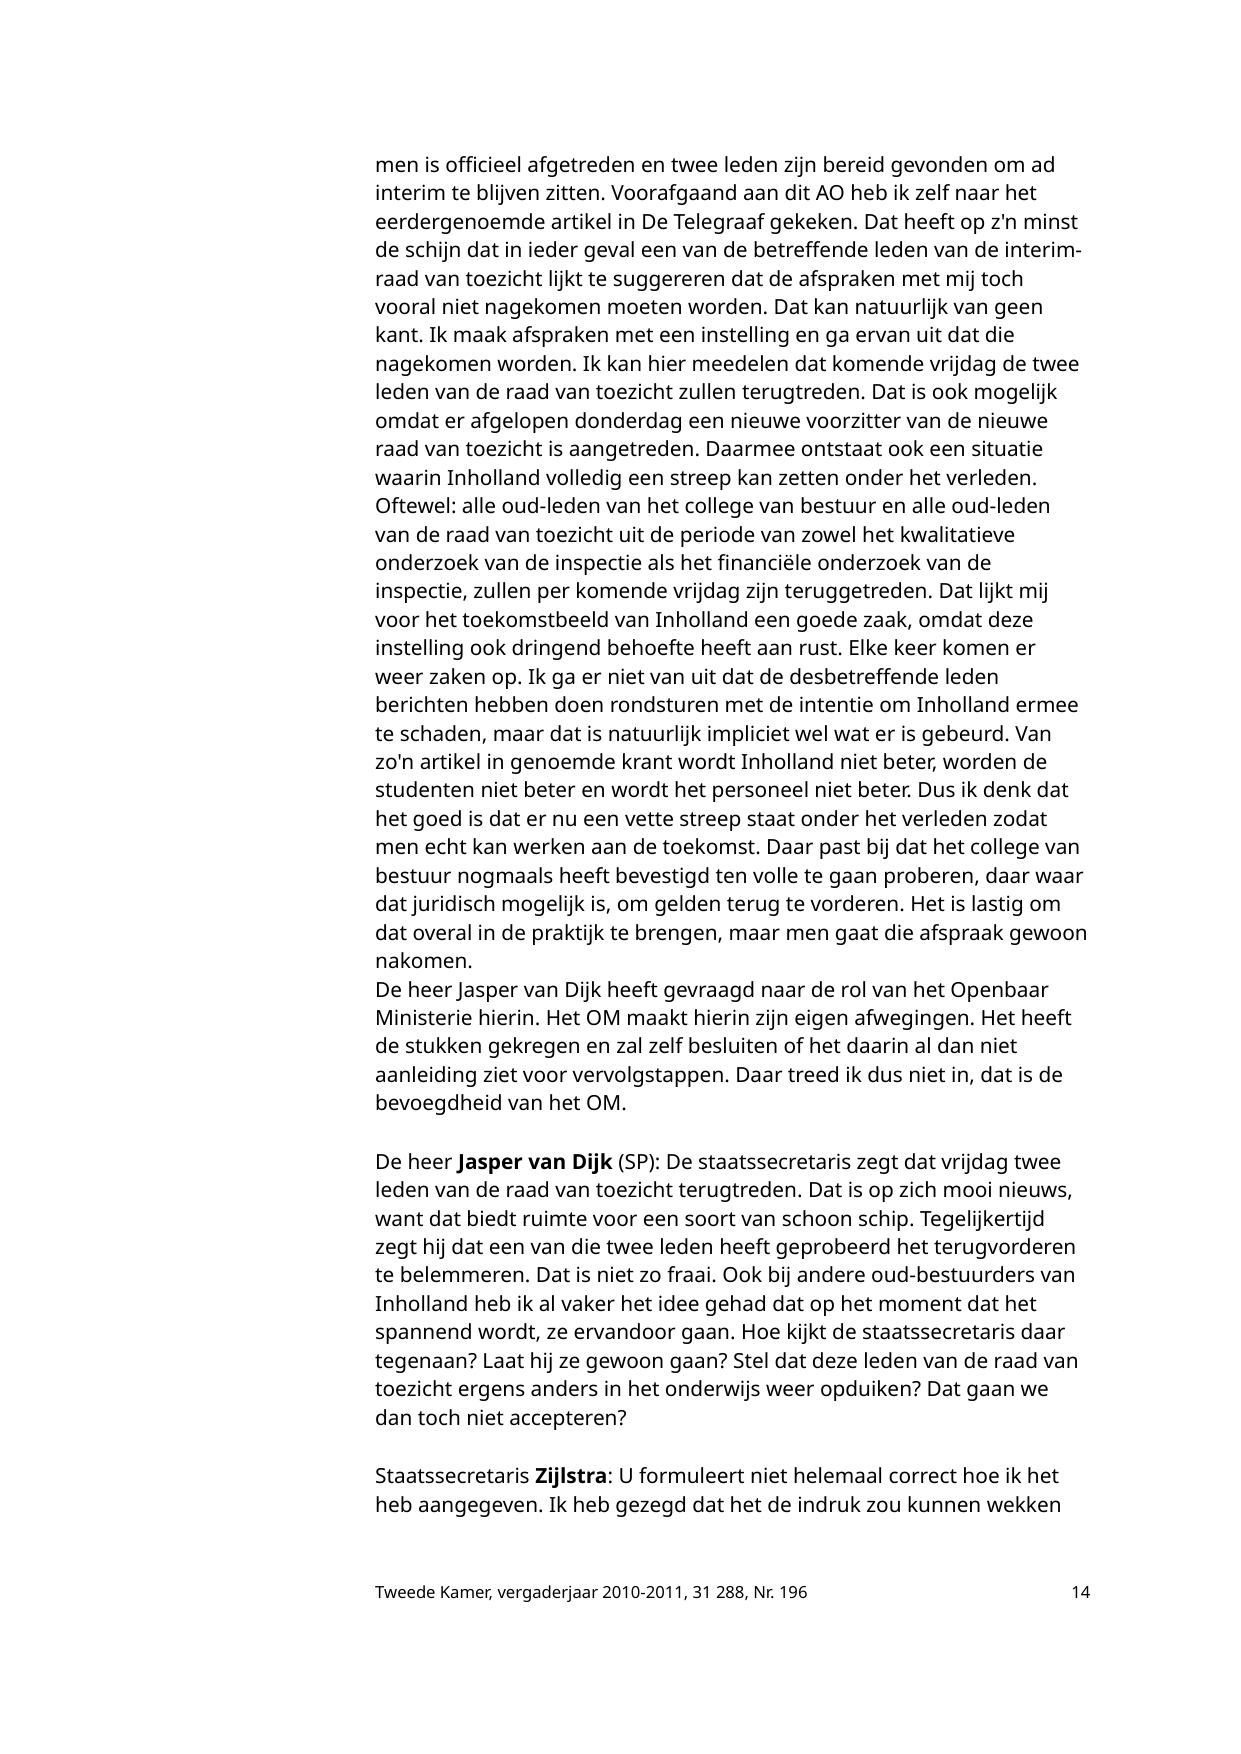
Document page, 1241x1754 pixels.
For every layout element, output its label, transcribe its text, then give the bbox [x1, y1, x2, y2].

text De heer Jasper van Dijk heeft gevraagd naar de rol van het Openbaar Ministerie hierin. Het OM maakt hierin zijn eigen afwegingen. Het heeft de stukken gekregen en zal zelf besluiten of het daarin al dan niet aanleiding ziet voor vervolgstappen. Daar treed ik dus niet in, dat is de bevoegdheid van het OM. [375, 975, 1090, 1117]
text De heer Jasper van Dijk (SP): De staatssecretaris zegt dat vrijdag twee leden van de raad van toezicht terugtreden. Dat is op zich mooi nieuws, want dat biedt ruimte voor een soort van schoon schip. Tegelijkertijd zegt hij dat een van die twee leden heeft geprobeerd het terugvorderen te belemmeren. Dat is niet zo fraai. Ook bij andere oud-bestuurders van Inholland heb ik al vaker het idee gehad dat op het moment dat het spannend wordt, ze ervandoor gaan. Hoe kijkt de staatssecretaris daar tegenaan? Laat hij ze gewoon gaan? Stel dat deze leden van de raad van toezicht ergens anders in het onderwijs weer opduiken? Dat gaan we dan toch niet accepteren? [375, 1147, 1090, 1431]
text Staatssecretaris Zijlstra: U formuleert niet helemaal correct hoe ik het heb aangegeven. Ik heb gezegd dat het de indruk zou kunnen wekken [375, 1461, 1090, 1518]
text men is officieel afgetreden en twee leden zijn bereid gevonden om ad interim te blijven zitten. Voorafgaand aan dit AO heb ik zelf naar het eerdergenoemde artikel in De Telegraaf gekeken. Dat heeft op z'n minst de schijn dat in ieder geval een van de betreffende leden van de interim-raad van toezicht lijkt te suggereren dat de afspraken met mij toch vooral niet nagekomen moeten worden. Dat kan natuurlijk van geen kant. Ik maak afspraken met een instelling en ga ervan uit dat die nagekomen worden. Ik kan hier meedelen dat komende vrijdag de twee leden van de raad van toezicht zullen terugtreden. Dat is ook mogelijk omdat er afgelopen donderdag een nieuwe voorzitter van de nieuwe raad van toezicht is aangetreden. Daarmee ontstaat ook een situatie waarin Inholland volledig een streep kan zetten onder het verleden. Oftewel: alle oud-leden van het college van bestuur en alle oud-leden van de raad van toezicht uit de periode van zowel het kwalitatieve onderzoek van de inspectie als het financiële onderzoek van de inspectie, zullen per komende vrijdag zijn teruggetreden. Dat lijkt mij voor het toekomstbeeld van Inholland een goede zaak, omdat deze instelling ook dringend behoefte heeft aan rust. Elke keer komen er weer zaken op. Ik ga er niet van uit dat de desbetreffende leden berichten hebben doen rondsturen met de intentie om Inholland ermee te schaden, maar dat is natuurlijk impliciet wel wat er is gebeurd. Van zo'n artikel in genoemde krant wordt Inholland niet beter, worden de studenten niet beter en wordt het personeel niet beter. Dus ik denk dat het goed is dat er nu een vette streep staat onder het verleden zodat men echt kan werken aan de toekomst. Daar past bij dat het college van bestuur nogmaals heeft bevestigd ten volle te gaan proberen, daar waar dat juridisch mogelijk is, om gelden terug te vorderen. Het is lastig om dat overal in de praktijk te brengen, maar men gaat die afspraak gewoon nakomen. [375, 150, 1090, 975]
